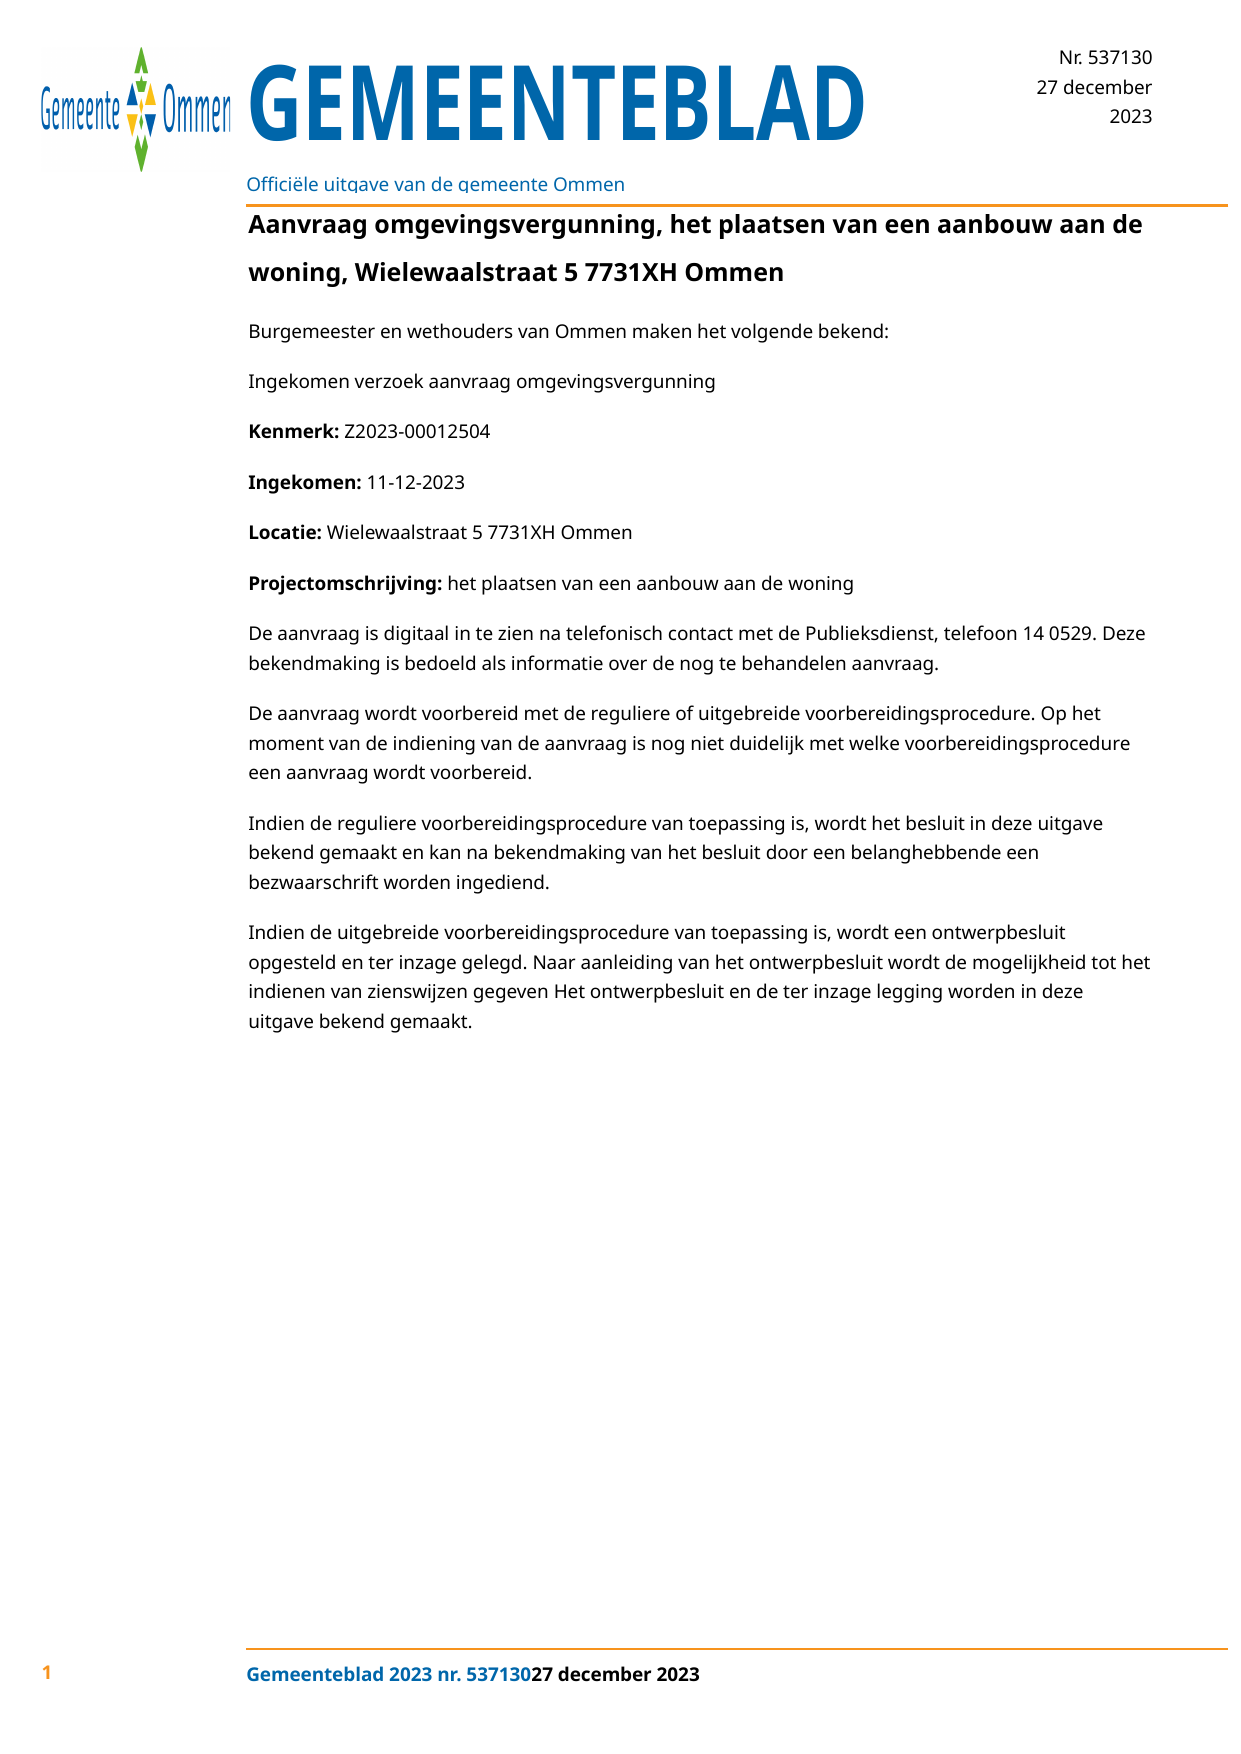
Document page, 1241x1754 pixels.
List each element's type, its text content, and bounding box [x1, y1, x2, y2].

text Aanvraag omgevingsvergunning, het plaatsen van een aanbouw aan de woning, Wielewaalstraat 5 7731XH Ommen [248, 207, 1152, 288]
text Projectomschrijving: het plaatsen van een aanbouw aan de woning [248, 570, 1152, 596]
text Ingekomen: 11-12-2023 [248, 469, 1152, 495]
text Burgemeester en wethouders van Ommen maken het volgende bekend: [248, 318, 1152, 344]
picture [41, 47, 231, 172]
text Locatie: Wielewaalstraat 5 7731XH Ommen [248, 519, 1152, 545]
text De aanvraag is digitaal in te zien na telefonisch contact met de Publieksdienst, telefoon 14 0529. Deze bekendmaking is bedoeld als informatie over de nog te behandelen aanvraag. [248, 620, 1152, 676]
text Ingekomen verzoek aanvraag omgevingsvergunning [248, 368, 1152, 394]
text Indien de uitgebreide voorbereidingsprocedure van toepassing is, wordt een ontwerpbesluit opgesteld en ter inzage gelegd. Naar aanleiding van het ontwerpbesluit wordt de mogelijkheid tot het indienen van zienswijzen gegeven Het ontwerpbesluit en de ter inzage legging worden in deze uitgave bekend gemaakt. [248, 919, 1152, 1034]
text Indien de reguliere voorbereidingsprocedure van toepassing is, wordt het besluit in deze uitgave bekend gemaakt en kan na bekendmaking van het besluit door een belanghebbende een bezwaarschrift worden ingediend. [248, 810, 1152, 895]
text Kenmerk: Z2023-00012504 [248, 419, 1152, 444]
text De aanvraag wordt voorbereid met de reguliere of uitgebreide voorbereidingsprocedure. Op het moment van de indiening van de aanvraag is nog niet duidelijk met welke voorbereidingsprocedure een aanvraag wordt voorbereid. [248, 700, 1152, 785]
